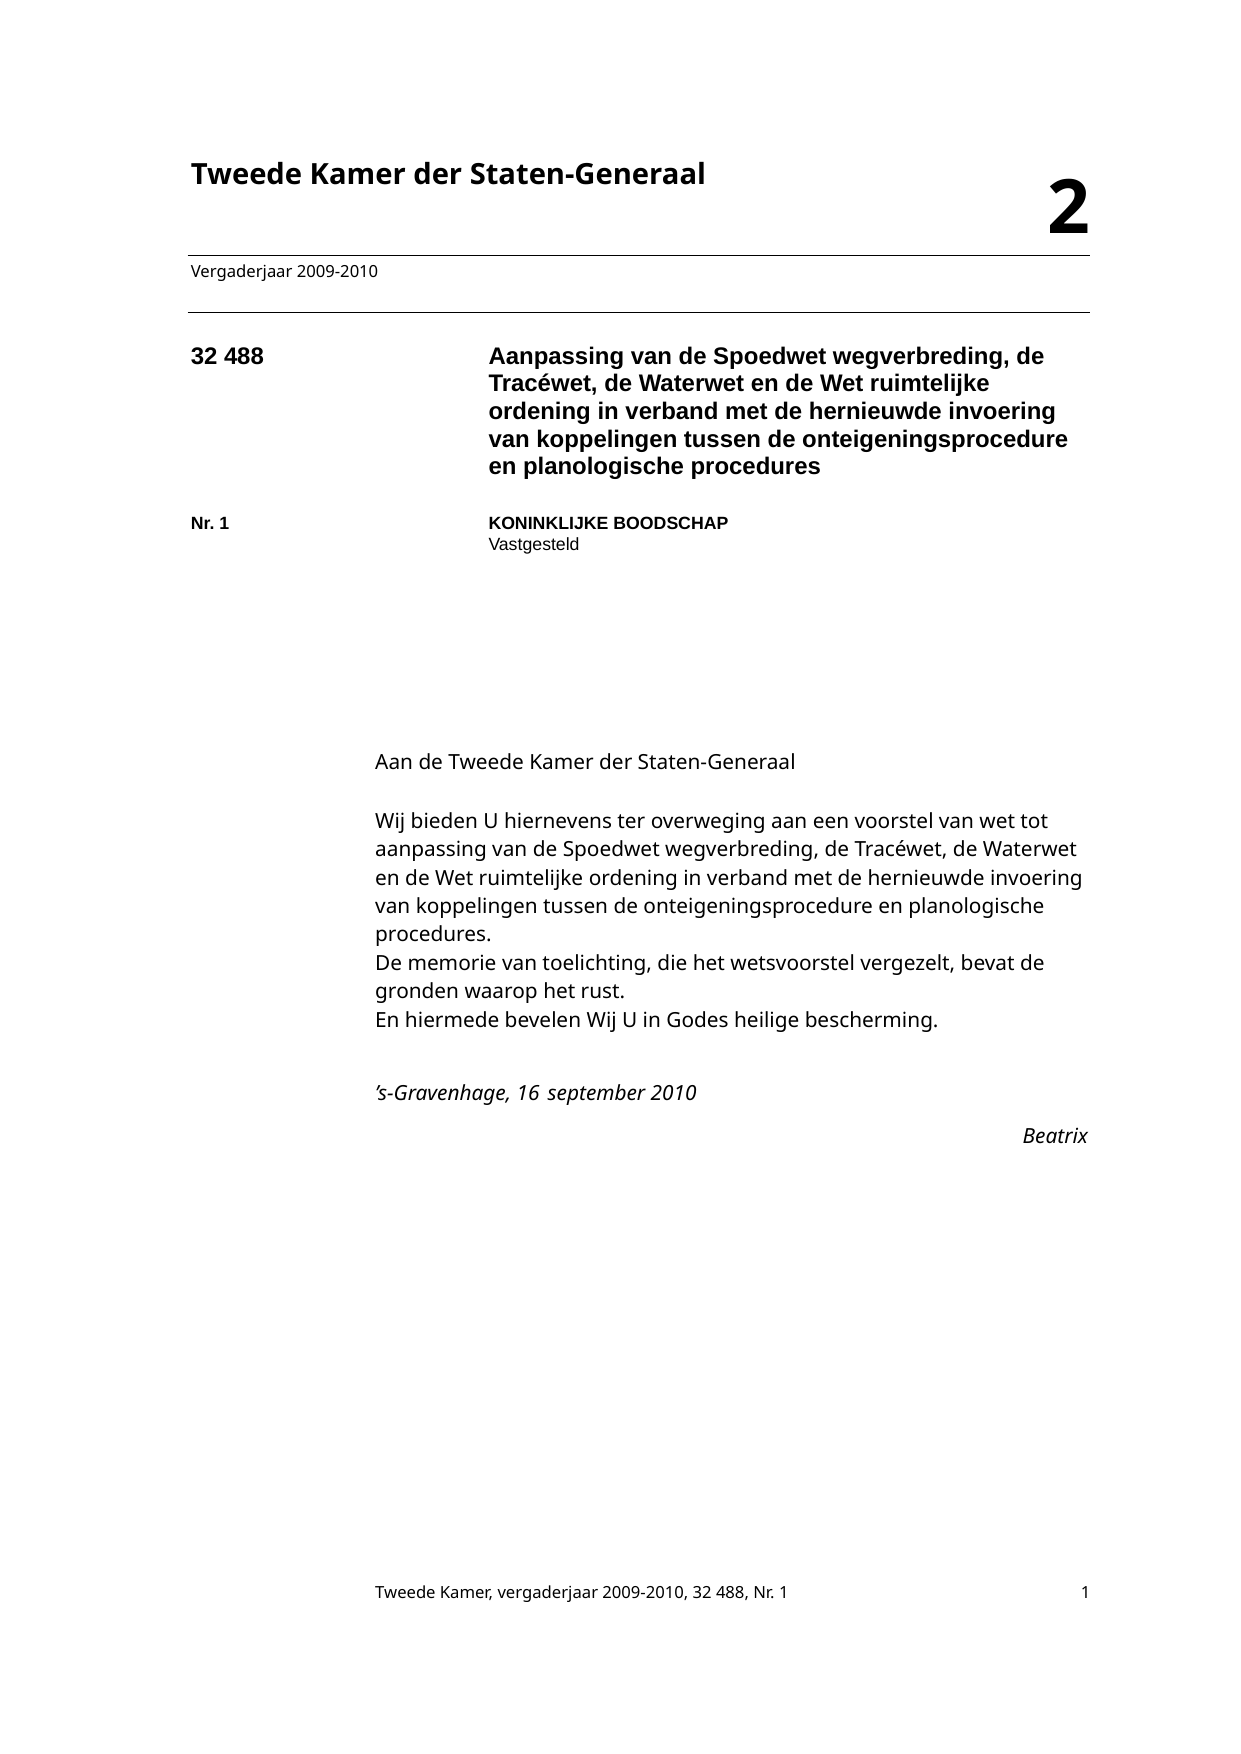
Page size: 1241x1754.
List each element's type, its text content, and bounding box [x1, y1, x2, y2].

text De memorie van toelichting, die het wetsvoorstel vergezelt, bevat de gronden waarop het rust. [375, 948, 1090, 1005]
table_cell [485, 256, 1090, 312]
table_cell KONINKLIJKE BOODSCHAP Vastgesteld [485, 510, 1090, 629]
text ’s-Gravenhage, 16 september 2010 [375, 1078, 1090, 1107]
table_cell Nr. 1 [188, 510, 485, 629]
table_cell 32 488 [188, 339, 485, 510]
table_cell [188, 313, 485, 339]
text Beatrix [375, 1122, 1090, 1150]
table_cell Vergaderjaar 2009-2010 [188, 256, 485, 312]
table_cell Aanpassing van de Spoedwet wegverbreding, de Tracéwet, de Waterwet en de Wet ruimtelijke ordening in verband met de hernieuwde invoering van koppelingen tussen de onteigeningsprocedure en planologische procedures [485, 339, 1090, 510]
table_header Tweede Kamer der Staten-Generaal [188, 150, 909, 255]
text En hiermede bevelen Wij U in Godes heilige bescherming. [375, 1005, 1090, 1033]
text Aan de Tweede Kamer der Staten-Generaal [375, 747, 1090, 776]
table_cell [485, 313, 1090, 339]
table_header 2 [910, 150, 1090, 255]
text Wij bieden U hiernevens ter overweging aan een voorstel van wet tot aanpassing van de Spoedwet wegverbreding, de Tracéwet, de Waterwet en de Wet ruimtelijke ordening in verband met de hernieuwde invoering van koppelingen tussen de onteigeningsprocedure en planologische procedures. [375, 806, 1090, 948]
